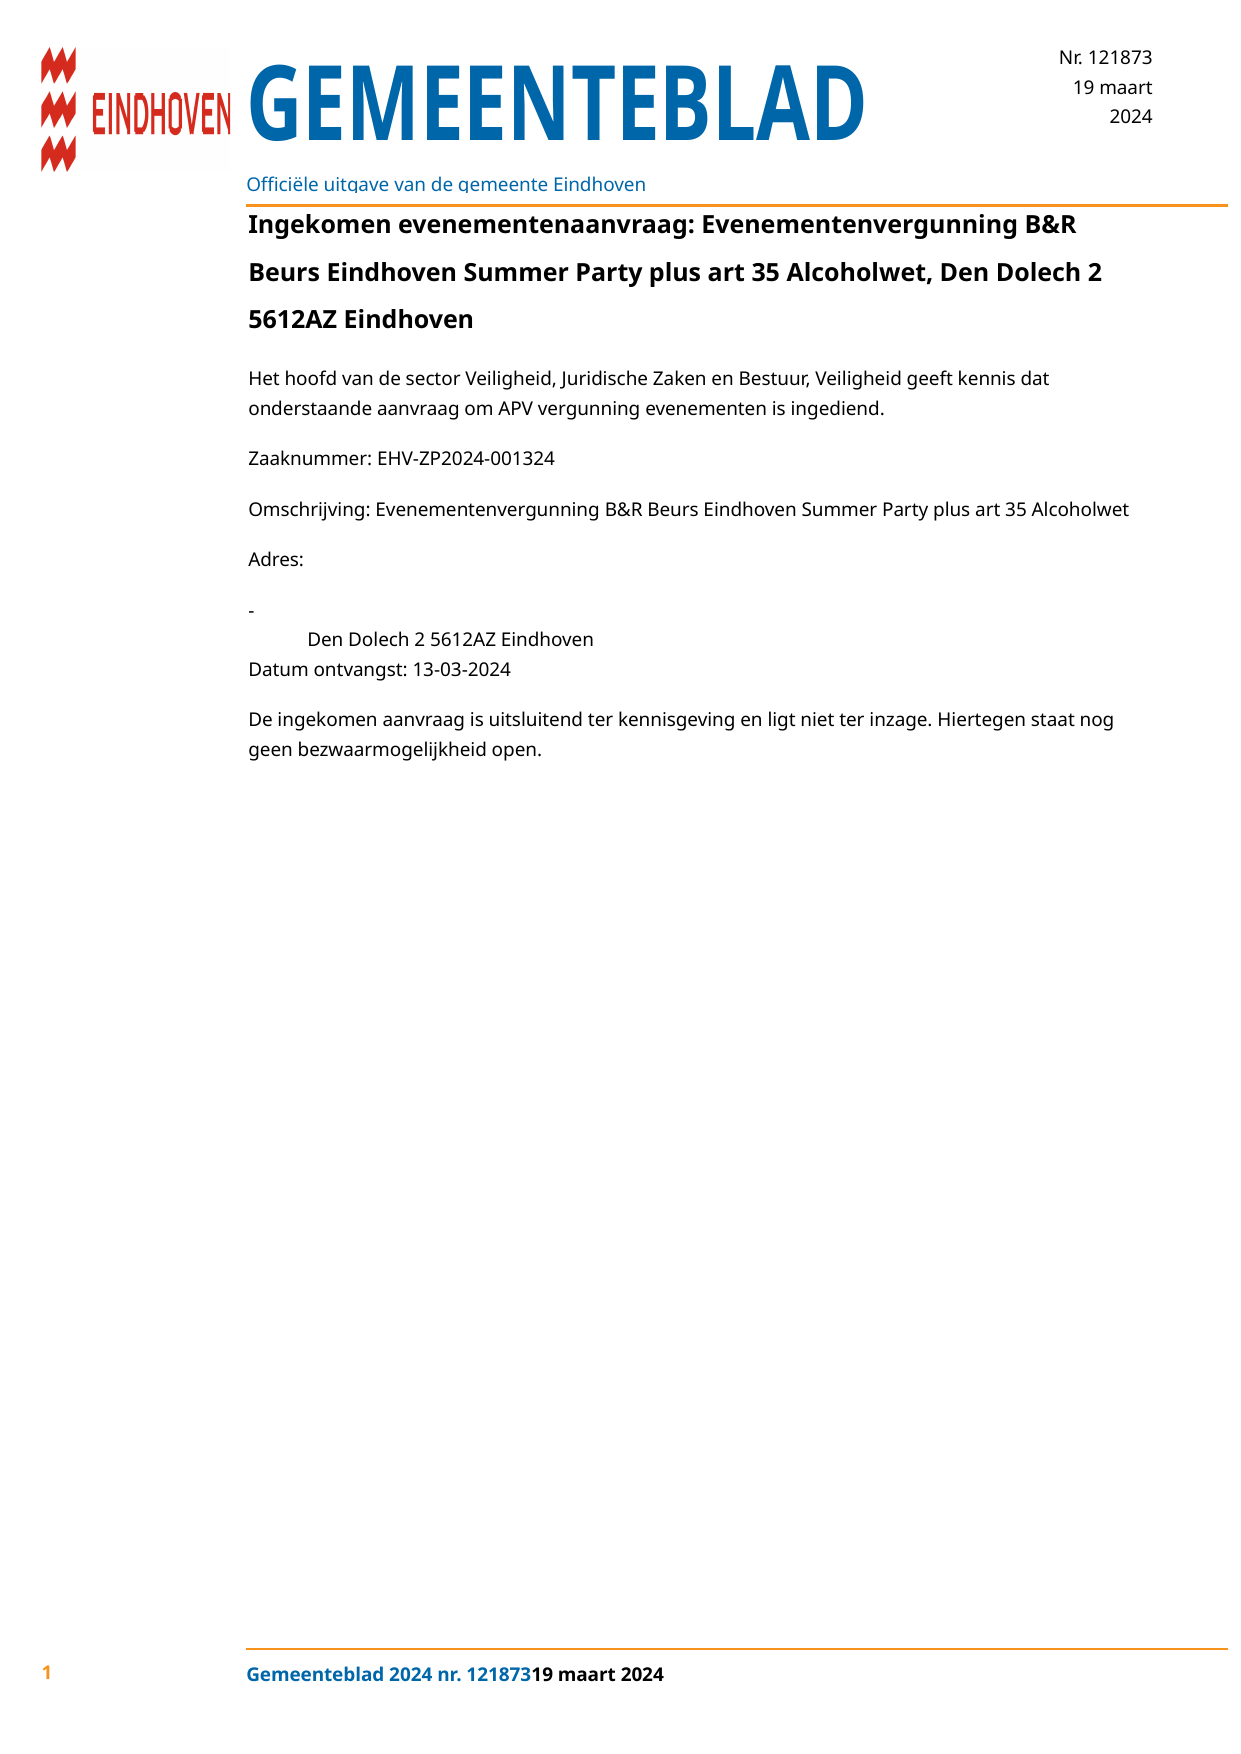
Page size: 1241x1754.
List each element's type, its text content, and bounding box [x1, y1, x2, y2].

picture [41, 47, 231, 172]
text De ingekomen aanvraag is uitsluitend ter kennisgeving en ligt niet ter inzage. Hiertegen staat nog geen bezwaarmogelijkheid open. [248, 706, 1152, 762]
text Datum ontvangst: 13-03-2024 [248, 656, 1152, 682]
text Het hoofd van de sector Veiligheid, Juridische Zaken en Bestuur, Veiligheid geeft kennis dat onderstaande aanvraag om APV vergunning evenementen is ingediend. [248, 366, 1152, 421]
text Ingekomen evenementenaanvraag: Evenementenvergunning B&R Beurs Eindhoven Summer Party plus art 35 Alcoholwet, Den Dolech 2 5612AZ Eindhoven [248, 207, 1152, 336]
text Zaaknummer: EHV-ZP2024-001324 [248, 446, 1152, 471]
text Omschrijving: Evenementenvergunning B&R Beurs Eindhoven Summer Party plus art 35 Alcoholwet [248, 496, 1152, 522]
list Den Dolech 2 5612AZ Eindhoven [248, 626, 1152, 652]
text Adres: [248, 546, 1152, 572]
